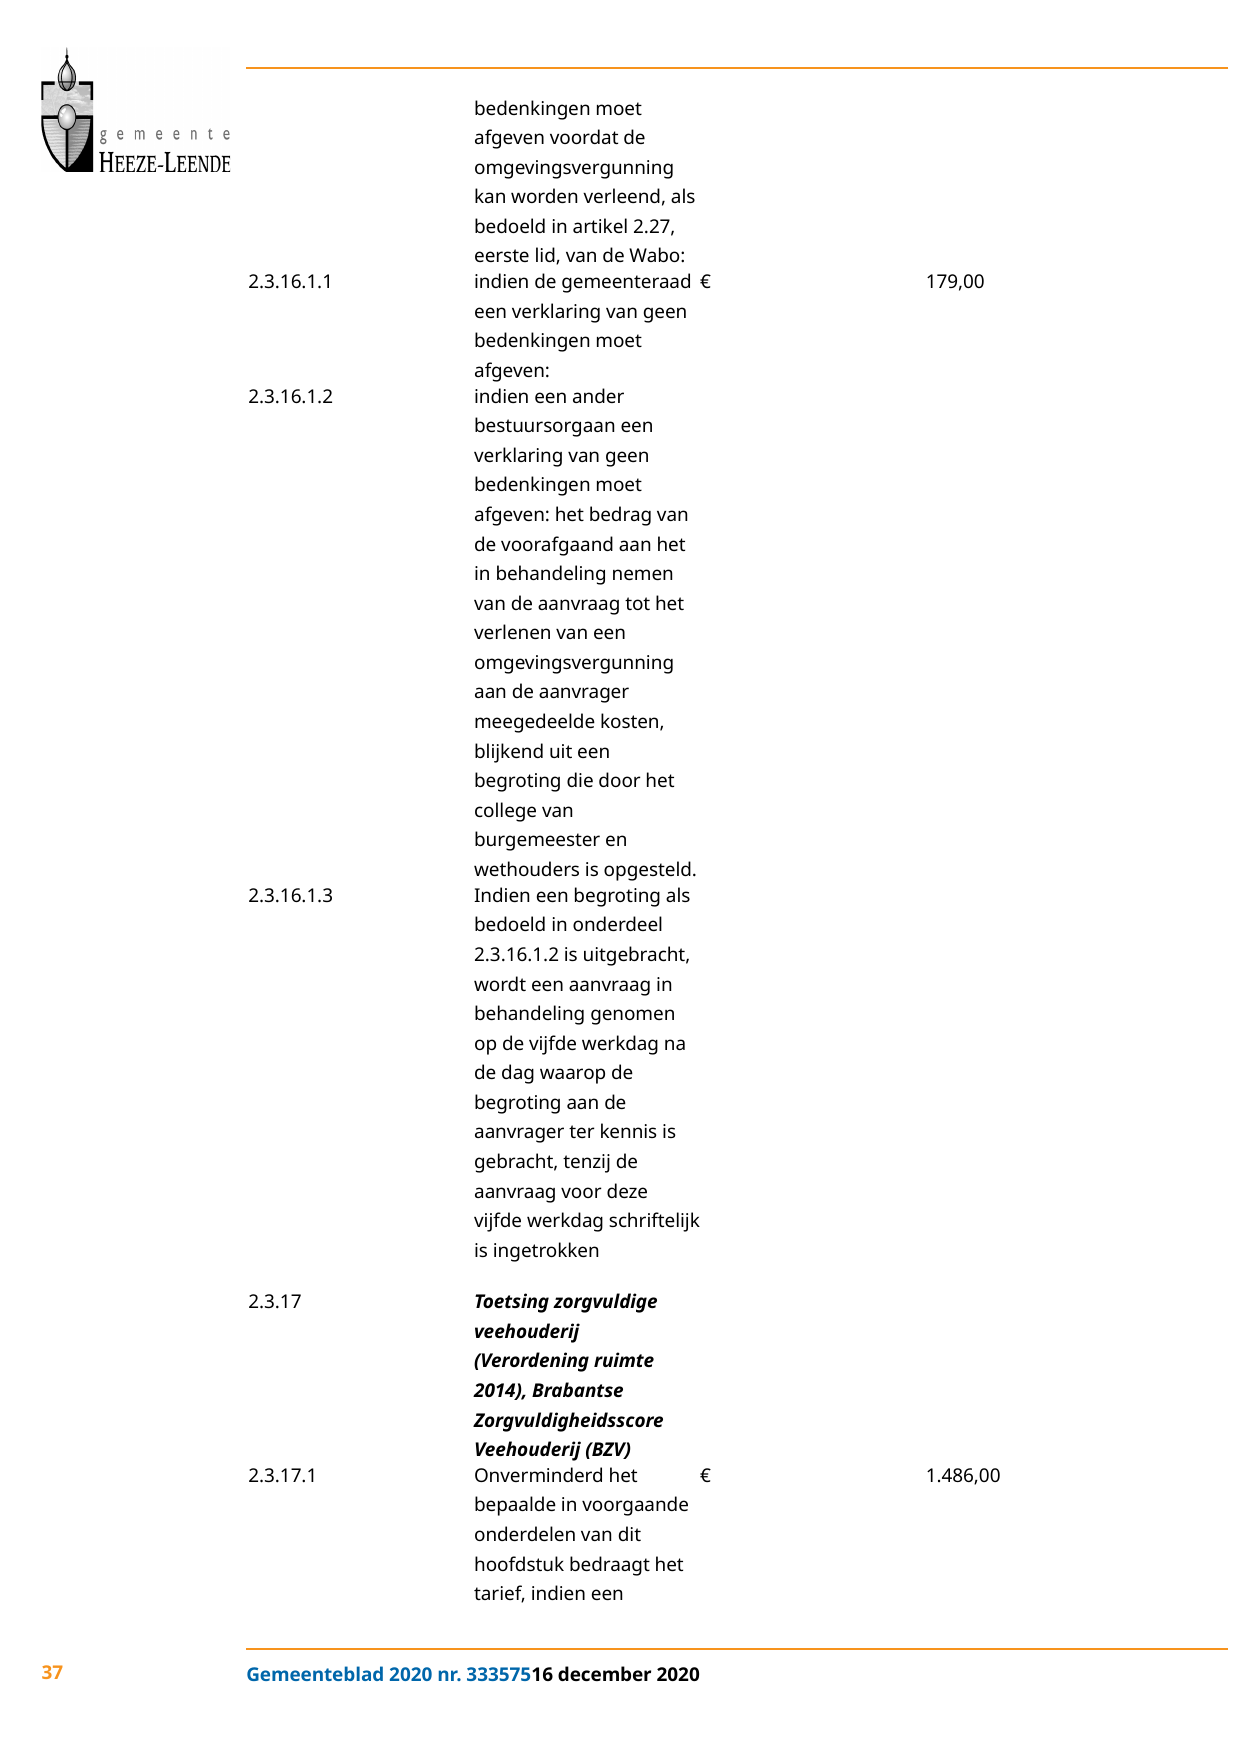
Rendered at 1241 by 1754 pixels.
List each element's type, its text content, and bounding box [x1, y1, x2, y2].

table_cell indien de gemeenteraad een verklaring van geen bedenkingen moet afgeven: [474, 269, 700, 383]
table_cell [248, 1263, 474, 1288]
table_cell 2.3.16.1.2 [248, 383, 474, 882]
table_cell [700, 383, 926, 882]
table_cell [926, 95, 1152, 268]
table_cell [474, 1263, 700, 1288]
table_cell 2.3.17.1 [248, 1462, 474, 1606]
picture [41, 47, 231, 172]
table_cell 179,00 [926, 269, 1152, 383]
table_cell € [700, 1462, 926, 1606]
table_cell 2.3.17 [248, 1289, 474, 1462]
table_cell Toetsing zorgvuldige veehouderij (Verordening ruimte 2014), Brabantse Zorgvuldigheidsscore Veehouderij (BZV) [474, 1289, 700, 1462]
table_cell [700, 882, 926, 1263]
table_cell bedenkingen moet afgeven voordat de omgevingsvergunning kan worden verleend, als bedoeld in artikel 2.27, eerste lid, van de Wabo: [474, 95, 700, 268]
table_cell [926, 882, 1152, 1263]
table_cell Onverminderd het bepaalde in voorgaande onderdelen van dit hoofdstuk bedraagt het tarief, indien een [474, 1462, 700, 1606]
table_cell [700, 1289, 926, 1462]
table_cell Indien een begroting als bedoeld in onderdeel 2.3.16.1.2 is uitgebracht, wordt een aanvraag in behandeling genomen op de vijfde werkdag na de dag waarop de begroting aan de aanvrager ter kennis is gebracht, tenzij de aanvraag voor deze vijfde werkdag schriftelijk is ingetrokken [474, 882, 700, 1263]
table_cell [926, 383, 1152, 882]
table_cell 1.486,00 [926, 1462, 1152, 1606]
table_cell [700, 95, 926, 268]
table_cell [926, 1289, 1152, 1462]
table_cell € [700, 269, 926, 383]
table_cell indien een ander bestuursorgaan een verklaring van geen bedenkingen moet afgeven: het bedrag van de voorafgaand aan het in behandeling nemen van de aanvraag tot het verlenen van een omgevingsvergunning aan de aanvrager meegedeelde kosten, blijkend uit een begroting die door het college van burgemeester en wethouders is opgesteld. [474, 383, 700, 882]
table_cell [700, 1263, 926, 1288]
table_cell 2.3.16.1.3 [248, 882, 474, 1263]
table_cell [248, 95, 474, 268]
table_cell 2.3.16.1.1 [248, 269, 474, 383]
table_cell [926, 1263, 1152, 1288]
